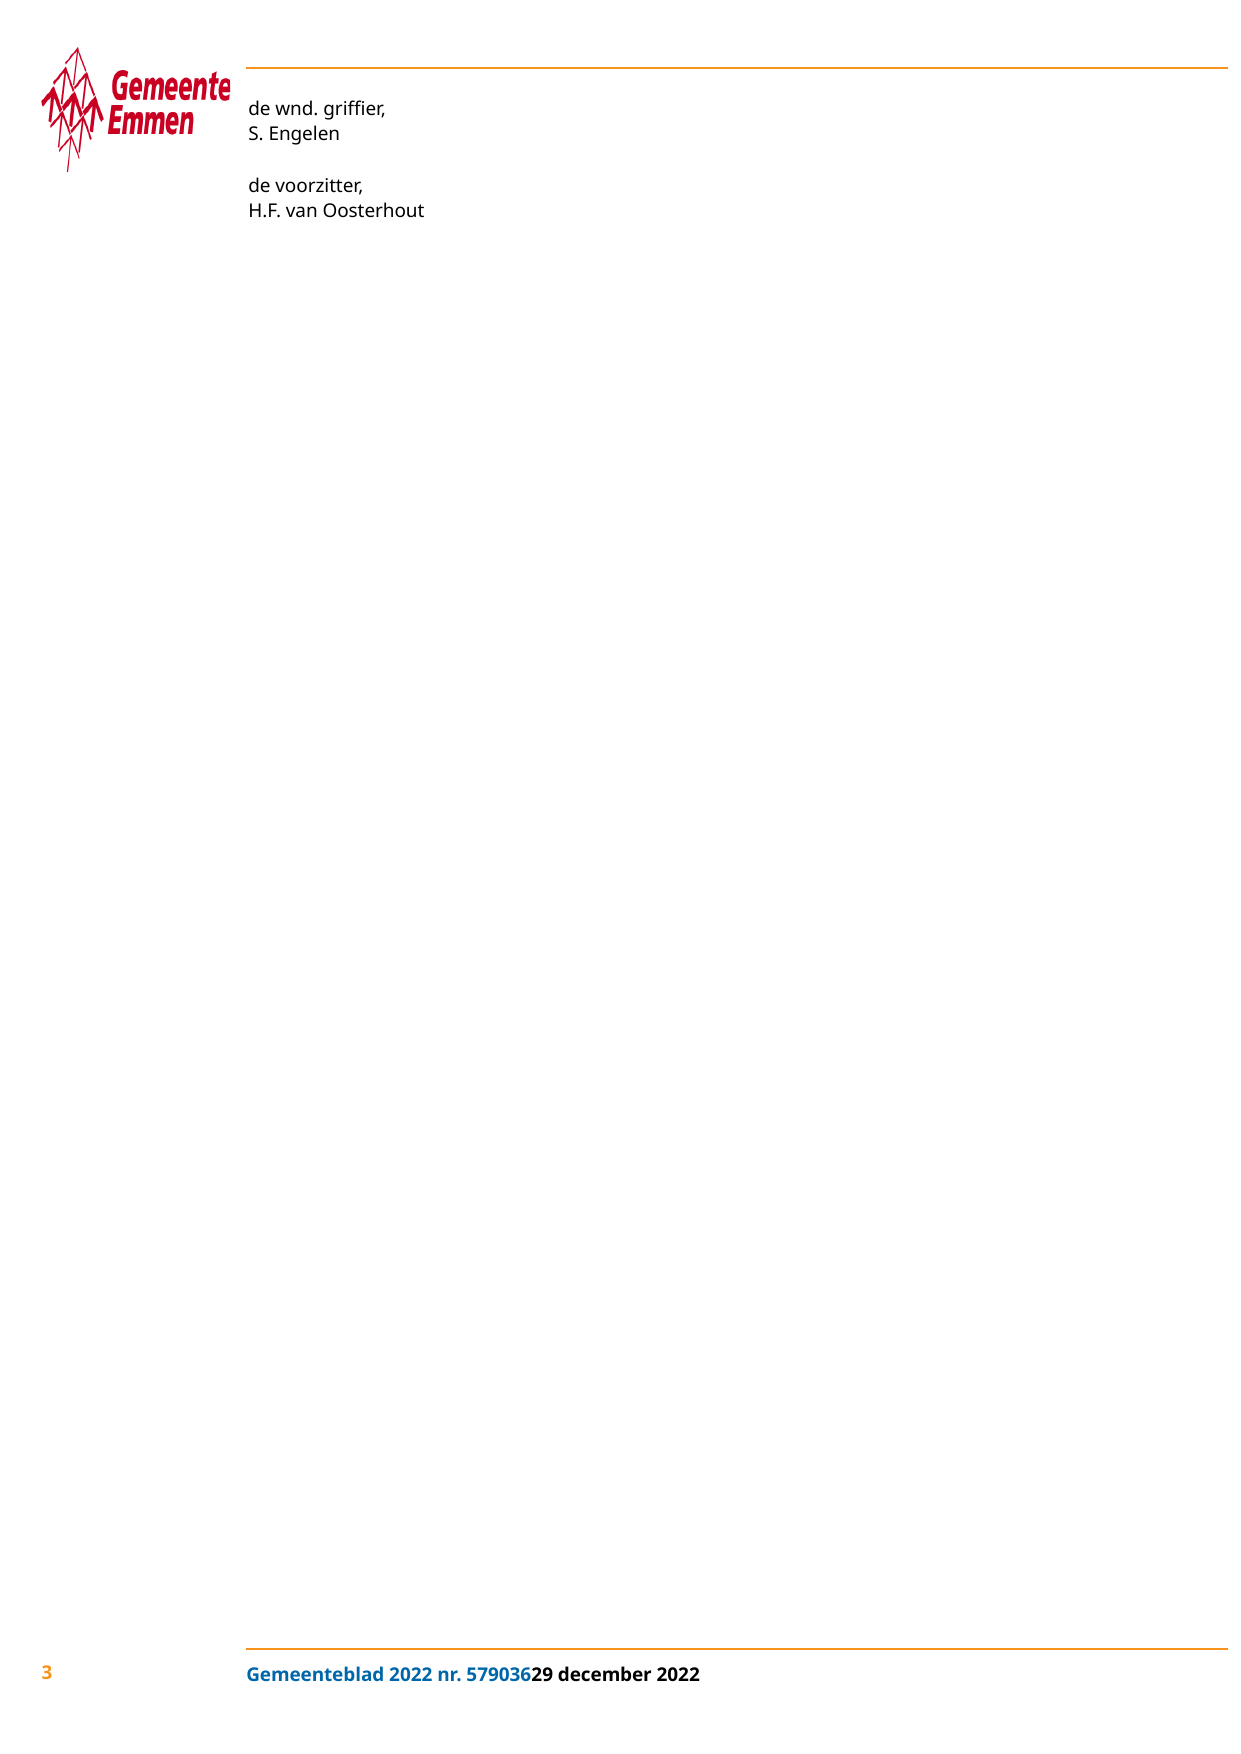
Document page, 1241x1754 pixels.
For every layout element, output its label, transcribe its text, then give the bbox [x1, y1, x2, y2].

text S. Engelen [248, 121, 1152, 146]
text de voorzitter, [248, 172, 1152, 198]
picture [41, 47, 231, 172]
text H.F. van Oosterhout [248, 198, 1152, 223]
text de wnd. griffier, [248, 95, 1152, 121]
